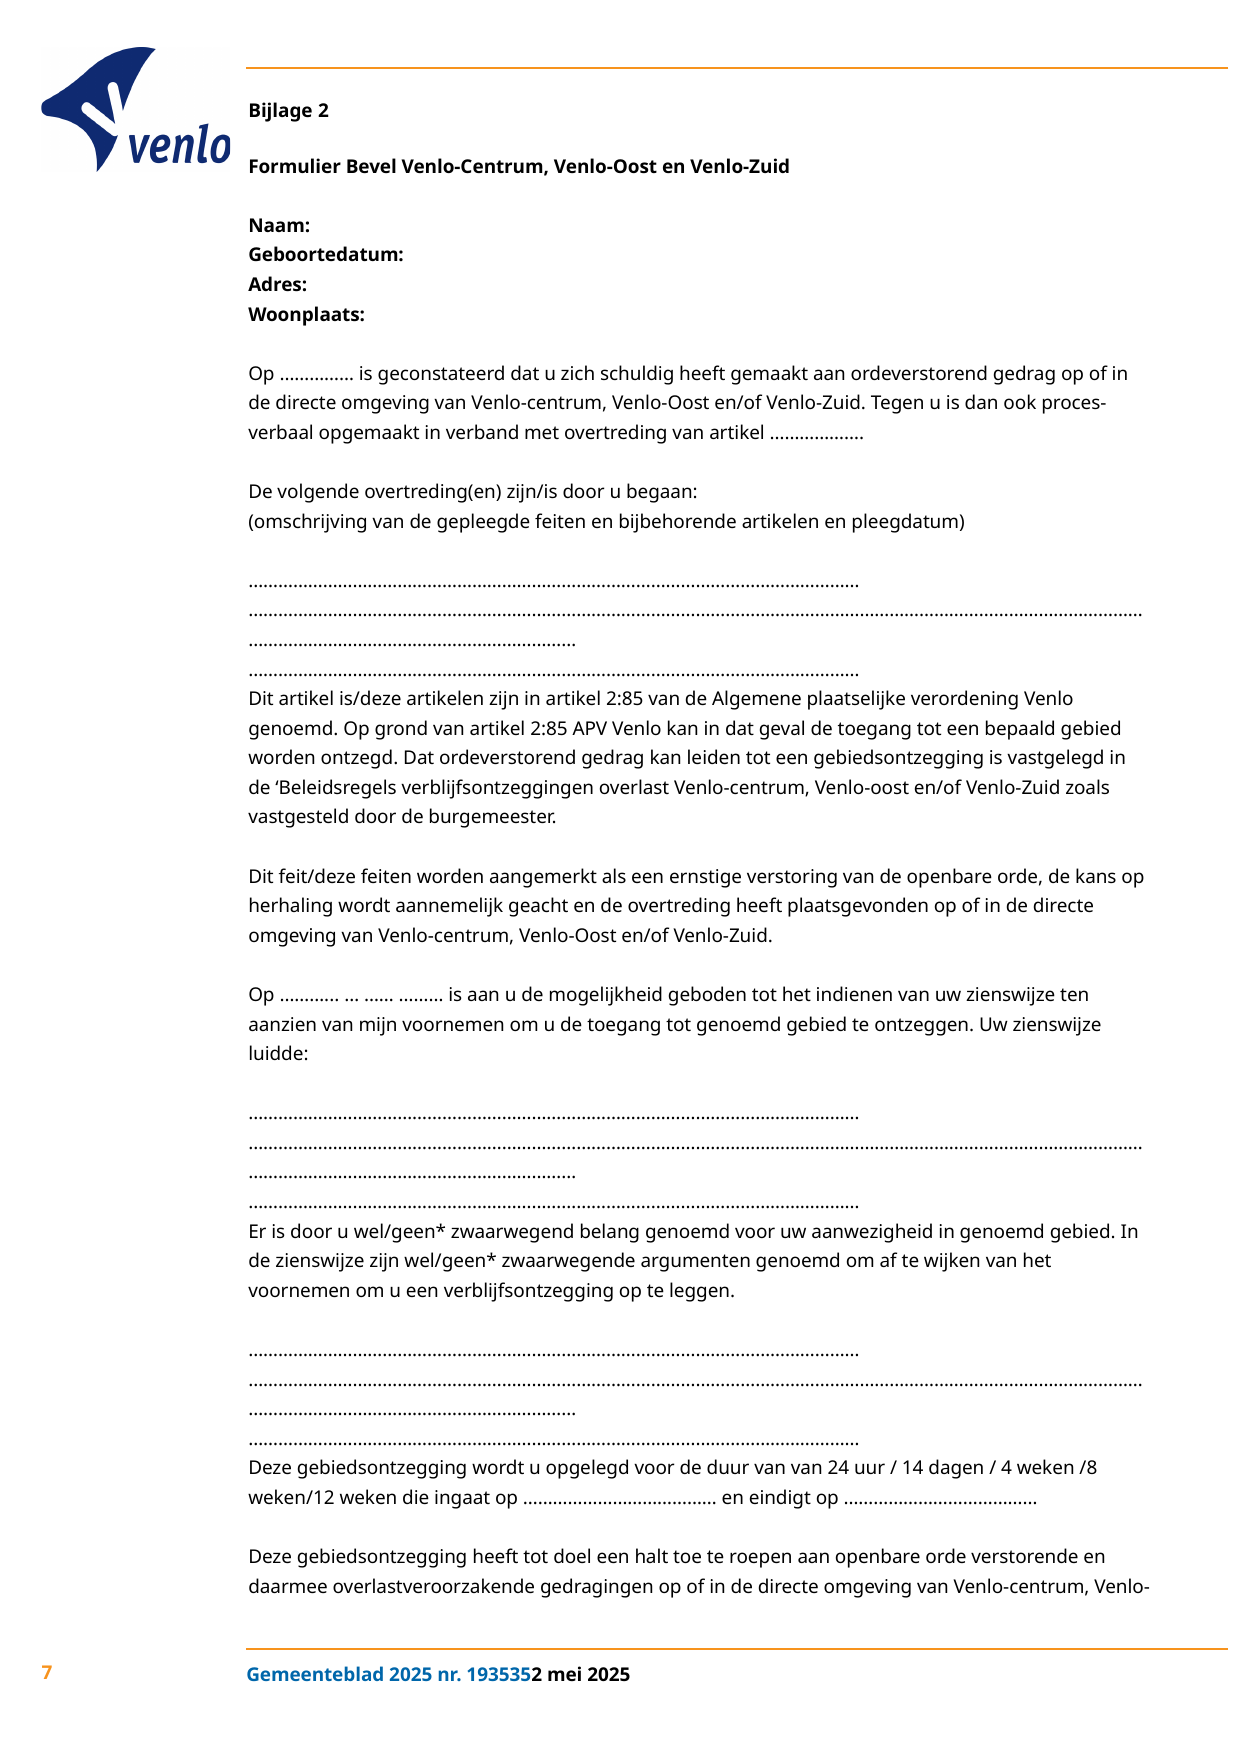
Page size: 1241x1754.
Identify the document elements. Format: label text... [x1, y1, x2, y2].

text Bijlage 2 [248, 95, 1152, 123]
text ………………………………………………………………………………………………………………………………………………………………………………………………………………………… [248, 597, 1152, 652]
text Naam: [248, 212, 1152, 238]
text Er is door u wel/geen* zwaarwegend belang genoemd voor uw aanwezigheid in genoemd gebied. In de zienswijze zijn wel/geen* zwaarwegende argumenten genoemd om af te wijken van het voornemen om u een verblijfsontzegging op te leggen. [248, 1218, 1152, 1303]
text (omschrijving van de gepleegde feiten en bijbehorende artikelen en pleegdatum) [248, 508, 1152, 534]
picture [41, 47, 231, 172]
text …………………………………………………………………………………………………………… [248, 567, 1152, 593]
text …………………………………………………………………………………………………………… [248, 656, 1152, 682]
text ………………………………………………………………………………………………………………………………………………………………………………………………………………………… [248, 1366, 1152, 1421]
text Deze gebiedsontzegging wordt u opgelegd voor de duur van van 24 uur / 14 dagen / 4 weken /8 weken/12 weken die ingaat op ………………………………… en eindigt op ………………………………… [248, 1454, 1152, 1510]
text Formulier Bevel Venlo-Centrum, Venlo-Oost en Venlo-Zuid [248, 153, 1152, 179]
text Dit feit/deze feiten worden aangemerkt als een ernstige verstoring van de openbare orde, de kans op herhaling wordt aannemelijk geacht en de overtreding heeft plaatsgevonden op of in de directe omgeving van Venlo-centrum, Venlo-Oost en/of Venlo-Zuid. [248, 863, 1152, 948]
text Dit artikel is/deze artikelen zijn in artikel 2:85 van de Algemene plaatselijke verordening Venlo genoemd. Op grond van artikel 2:85 APV Venlo kan in dat geval de toegang tot een bepaald gebied worden ontzegd. Dat ordeverstorend gedrag kan leiden tot een gebiedsontzegging is vastgelegd in de ‘Beleidsregels verblijfsontzeggingen overlast Venlo-centrum, Venlo-oost en/of Venlo-Zuid zoals vastgesteld door de burgemeester. [248, 685, 1152, 829]
text Adres: [248, 271, 1152, 297]
text …………………………………………………………………………………………………………… [248, 1188, 1152, 1214]
text De volgende overtreding(en) zijn/is door u begaan: [248, 478, 1152, 504]
text Deze gebiedsontzegging heeft tot doel een halt toe te roepen aan openbare orde verstorende en daarmee overlastveroorzakende gedragingen op of in de directe omgeving van Venlo-centrum, Venlo- [248, 1543, 1152, 1599]
text Geboortedatum: [248, 242, 1152, 267]
text Woonplaats: [248, 301, 1152, 327]
text …………………………………………………………………………………………………………… [248, 1425, 1152, 1451]
text Op …………… is geconstateerd dat u zich schuldig heeft gemaakt aan ordeverstorend gedrag op of in de directe omgeving van Venlo-centrum, Venlo-Oost en/of Venlo-Zuid. Tegen u is dan ook proces-verbaal opgemaakt in verband met overtreding van artikel ………………. [248, 360, 1152, 445]
text Op ………... … …… ……… is aan u de mogelijkheid geboden tot het indienen van uw zienswijze ten aanzien van mijn voornemen om u de toegang tot genoemd gebied te ontzeggen. Uw zienswijze luidde: [248, 981, 1152, 1066]
text …………………………………………………………………………………………………………… [248, 1099, 1152, 1125]
text ………………………………………………………………………………………………………………………………………………………………………………………………………………………… [248, 1129, 1152, 1184]
text …………………………………………………………………………………………………………… [248, 1336, 1152, 1362]
